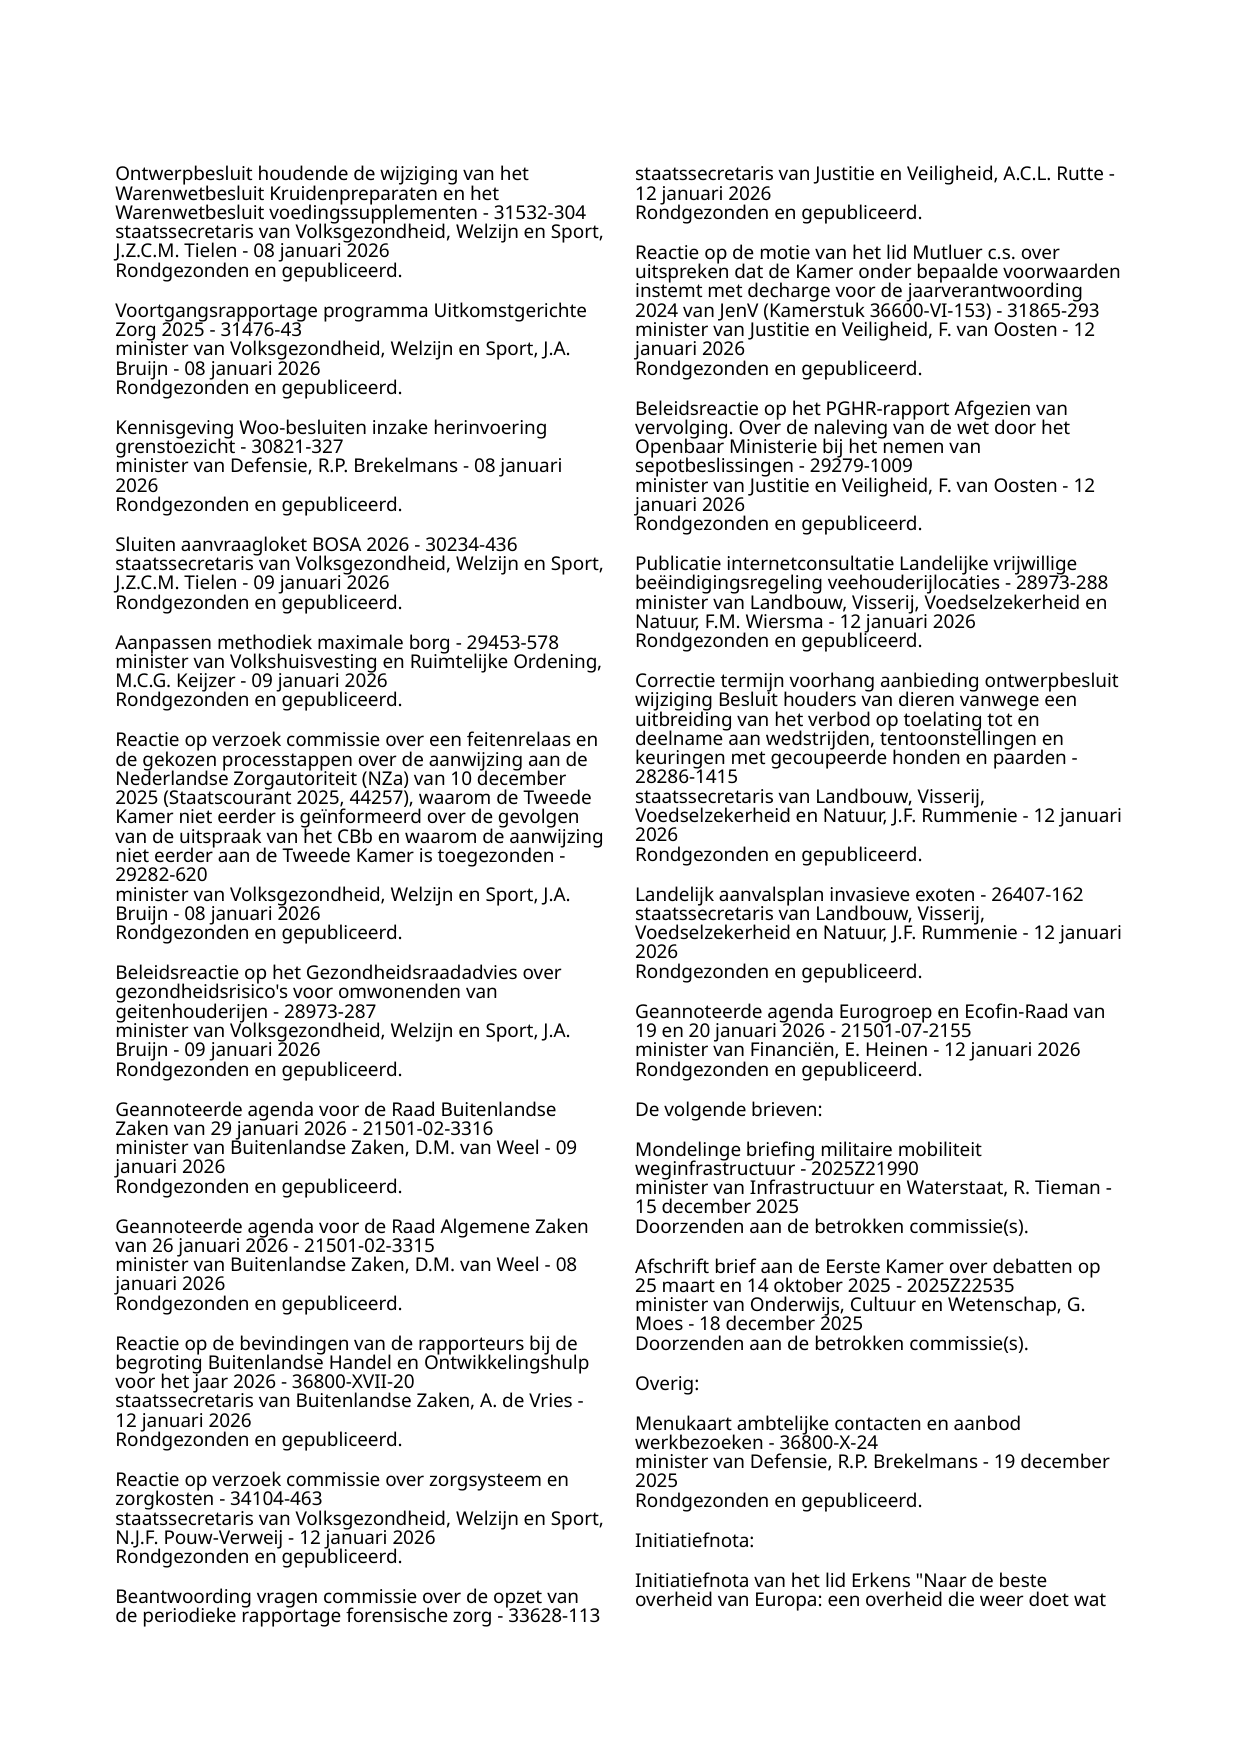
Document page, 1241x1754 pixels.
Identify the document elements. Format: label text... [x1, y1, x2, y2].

text Initiatiefnota: [635, 1532, 1125, 1551]
text staatssecretaris van Volksgezondheid, Welzijn en Sport, N.J.F. Pouw-Verweij - 12 januari 2026 [115, 1509, 605, 1548]
text Doorzenden aan de betrokken commissie(s). [635, 1335, 1125, 1354]
text Beantwoording vragen commissie over de opzet van de periodieke rapportage forensische zorg - 33628-113 [115, 1588, 605, 1627]
text Rondgezonden en gepubliceerd. [635, 1492, 1125, 1511]
text Geannoteerde agenda voor de Raad Algemene Zaken van 26 januari 2026 - 21501-02-3315 [115, 1218, 605, 1256]
text Sluiten aanvraagloket BOSA 2026 - 30234-436 [115, 536, 605, 555]
text minister van Justitie en Veiligheid, F. van Oosten - 12 januari 2026 [635, 321, 1125, 359]
text Beleidsreactie op het PGHR-rapport Afgezien van vervolging. Over de naleving van de wet door het Openbaar Ministerie bij het nemen van sepotbeslissingen - 29279-1009 [635, 399, 1125, 477]
text staatssecretaris van Volksgezondheid, Welzijn en Sport, J.Z.C.M. Tielen - 09 januari 2026 [115, 555, 605, 594]
text minister van Volksgezondheid, Welzijn en Sport, J.A. Bruijn - 09 januari 2026 [115, 1022, 605, 1061]
text Voortgangsrapportage programma Uitkomstgerichte Zorg 2025 - 31476-43 [115, 302, 605, 340]
text Beleidsreactie op het Gezondheidsraadadvies over gezondheidsrisico's voor omwonenden van geitenhouderijen - 28973-287 [115, 964, 605, 1022]
text Initiatiefnota van het lid Erkens "Naar de beste overheid van Europa: een overheid die weer doet wat [635, 1572, 1125, 1610]
text minister van Infrastructuur en Waterstaat, R. Tieman - 15 december 2025 [635, 1179, 1125, 1218]
text Mondelinge briefing militaire mobiliteit weginfrastructuur - 2025Z21990 [635, 1141, 1125, 1179]
text Rondgezonden en gepubliceerd. [115, 594, 605, 613]
text Rondgezonden en gepubliceerd. [115, 1431, 605, 1450]
text minister van Defensie, R.P. Brekelmans - 19 december 2025 [635, 1453, 1125, 1492]
text Ontwerpbesluit houdende de wijziging van het Warenwetbesluit Kruidenpreparaten en het Warenwetbesluit voedingssupplementen - 31532-304 [115, 165, 605, 223]
text Reactie op de bevindingen van de rapporteurs bij de begroting Buitenlandse Handel en Ontwikkelingshulp voor het jaar 2026 - 36800-XVII-20 [115, 1335, 605, 1392]
text Rondgezonden en gepubliceerd. [635, 632, 1125, 651]
text Overig: [635, 1375, 1125, 1394]
text minister van Volkshuisvesting en Ruimtelijke Ordening, M.C.G. Keijzer - 09 januari 2026 [115, 653, 605, 691]
text Rondgezonden en gepubliceerd. [115, 1548, 605, 1567]
text minister van Landbouw, Visserij, Voedselzekerheid en Natuur, F.M. Wiersma - 12 januari 2026 [635, 594, 1125, 632]
text Geannoteerde agenda voor de Raad Buitenlandse Zaken van 29 januari 2026 - 21501-02-3316 [115, 1101, 605, 1139]
text minister van Onderwijs, Cultuur en Wetenschap, G. Moes - 18 december 2025 [635, 1296, 1125, 1335]
text Rondgezonden en gepubliceerd. [635, 515, 1125, 534]
text Reactie op verzoek commissie over een feitenrelaas en de gekozen processtappen over de aanwijzing aan de Nederlandse Zorgautoriteit (NZa) van 10 december 2025 (Staatscourant 2025, 44257), waarom de Tweede Kamer niet eerder is geïnformeerd over de gevolgen van de uitspraak van het CBb en waarom de aanwijzing niet eerder aan de Tweede Kamer is toegezonden - 29282-620 [115, 731, 605, 886]
text Rondgezonden en gepubliceerd. [635, 204, 1125, 223]
text Reactie op verzoek commissie over zorgsysteem en zorgkosten - 34104-463 [115, 1471, 605, 1509]
text Rondgezonden en gepubliceerd. [115, 1061, 605, 1080]
text Geannoteerde agenda Eurogroep en Ecofin-Raad van 19 en 20 januari 2026 - 21501-07-2155 [635, 1003, 1125, 1041]
text Rondgezonden en gepubliceerd. [115, 1295, 605, 1314]
text Rondgezonden en gepubliceerd. [635, 1061, 1125, 1080]
text staatssecretaris van Landbouw, Visserij, Voedselzekerheid en Natuur, J.F. Rummenie - 12 januari 2026 [635, 905, 1125, 963]
text staatssecretaris van Landbouw, Visserij, Voedselzekerheid en Natuur, J.F. Rummenie - 12 januari 2026 [635, 788, 1125, 846]
text Afschrift brief aan de Eerste Kamer over debatten op 25 maart en 14 oktober 2025 - 2025Z22535 [635, 1258, 1125, 1296]
text Rondgezonden en gepubliceerd. [635, 846, 1125, 865]
text De volgende brieven: [635, 1101, 1125, 1120]
text staatssecretaris van Buitenlandse Zaken, A. de Vries - 12 januari 2026 [115, 1392, 605, 1431]
text minister van Buitenlandse Zaken, D.M. van Weel - 09 januari 2026 [115, 1139, 605, 1178]
text Rondgezonden en gepubliceerd. [115, 924, 605, 943]
text Rondgezonden en gepubliceerd. [635, 963, 1125, 982]
text Reactie op de motie van het lid Mutluer c.s. over uitspreken dat de Kamer onder bepaalde voorwaarden instemt met decharge voor de jaarverantwoording 2024 van JenV (Kamerstuk 36600-VI-153) - 31865-293 [635, 244, 1125, 321]
text Rondgezonden en gepubliceerd. [115, 262, 605, 281]
text Doorzenden aan de betrokken commissie(s). [635, 1218, 1125, 1237]
text staatssecretaris van Justitie en Veiligheid, A.C.L. Rutte - 12 januari 2026 [635, 165, 1125, 204]
text minister van Defensie, R.P. Brekelmans - 08 januari 2026 [115, 457, 605, 496]
text minister van Volksgezondheid, Welzijn en Sport, J.A. Bruijn - 08 januari 2026 [115, 886, 605, 924]
text minister van Buitenlandse Zaken, D.M. van Weel - 08 januari 2026 [115, 1256, 605, 1295]
text Kennisgeving Woo-besluiten inzake herinvoering grenstoezicht - 30821-327 [115, 419, 605, 457]
text minister van Financiën, E. Heinen - 12 januari 2026 [635, 1041, 1125, 1061]
text Rondgezonden en gepubliceerd. [115, 379, 605, 398]
text minister van Volksgezondheid, Welzijn en Sport, J.A. Bruijn - 08 januari 2026 [115, 340, 605, 379]
text Aanpassen methodiek maximale borg - 29453-578 [115, 634, 605, 653]
text Menukaart ambtelijke contacten en aanbod werkbezoeken - 36800-X-24 [635, 1415, 1125, 1453]
text Rondgezonden en gepubliceerd. [115, 691, 605, 711]
text Rondgezonden en gepubliceerd. [115, 1178, 605, 1197]
text staatssecretaris van Volksgezondheid, Welzijn en Sport, J.Z.C.M. Tielen - 08 januari 2026 [115, 223, 605, 262]
text minister van Justitie en Veiligheid, F. van Oosten - 12 januari 2026 [635, 477, 1125, 515]
text Rondgezonden en gepubliceerd. [115, 496, 605, 515]
text Rondgezonden en gepubliceerd. [635, 359, 1125, 379]
text Publicatie internetconsultatie Landelijke vrijwillige beëindigingsregeling veehouderijlocaties - 28973-288 [635, 555, 1125, 594]
text Correctie termijn voorhang aanbieding ontwerpbesluit wijziging Besluit houders van dieren vanwege een uitbreiding van het verbod op toelating tot en deelname aan wedstrijden, tentoonstellingen en keuringen met gecoupeerde honden en paarden - 28286-1415 [635, 672, 1125, 788]
text Landelijk aanvalsplan invasieve exoten - 26407-162 [635, 886, 1125, 905]
